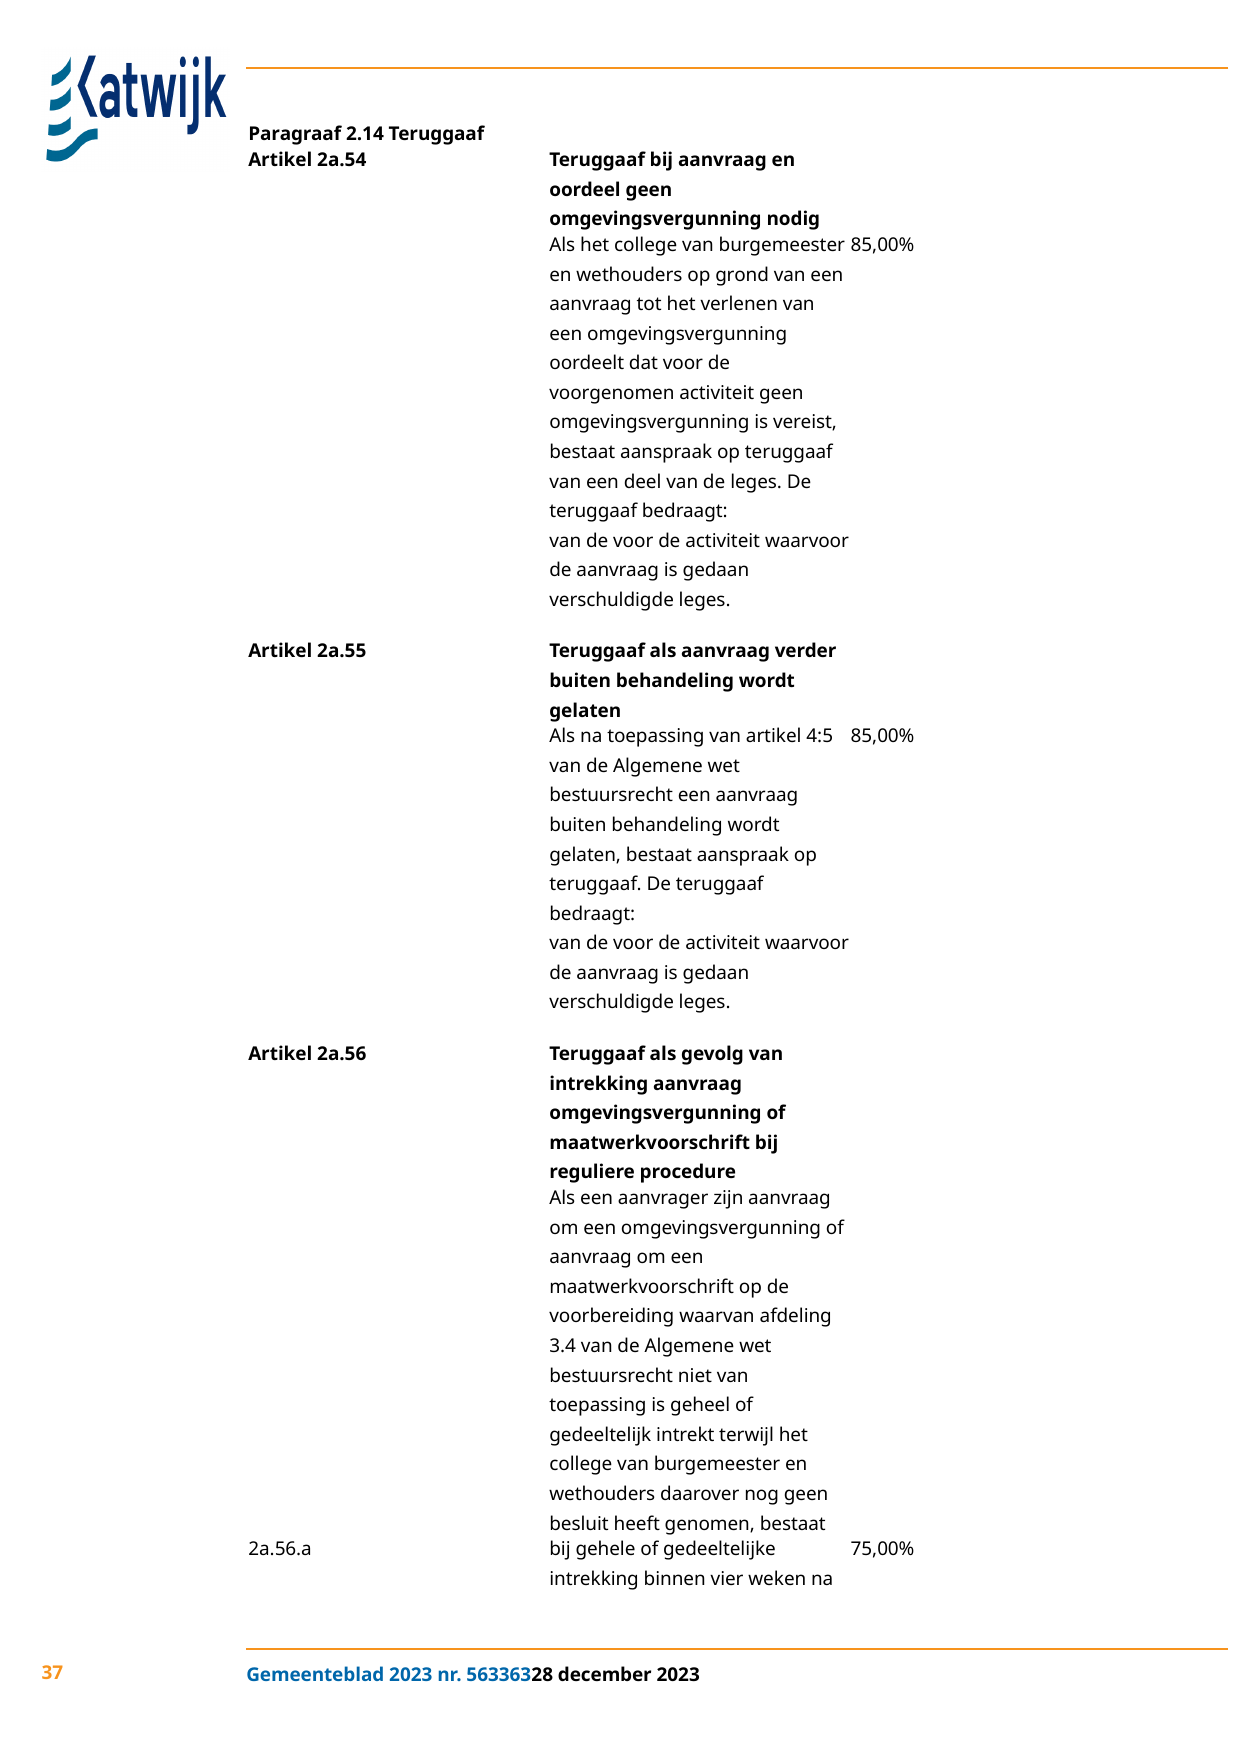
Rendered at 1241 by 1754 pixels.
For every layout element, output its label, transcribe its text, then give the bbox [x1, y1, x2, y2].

table_cell [248, 1184, 549, 1535]
table_cell 85,00% [850, 723, 1152, 1014]
table_cell Paragraaf 2.14 Teruggaaf [248, 121, 850, 146]
table_cell Artikel 2a.54 [248, 146, 549, 231]
table_cell Artikel 2a.55 [248, 638, 549, 722]
picture [41, 47, 231, 172]
table_cell [850, 121, 1152, 146]
table_cell Teruggaaf bij aanvraag en oordeel geen omgevingsvergunning nodig [549, 146, 850, 231]
table_cell [850, 146, 1152, 231]
table_cell [248, 95, 850, 121]
table_cell 85,00% [850, 231, 1152, 612]
table_cell Als na toepassing van artikel 4:5 van de Algemene wet bestuursrecht een aanvraag buiten behandeling wordt gelaten, bestaat aanspraak op teruggaaf. De teruggaaf bedraagt: van de voor de activiteit waarvoor de aanvraag is gedaan verschuldigde leges. [549, 723, 850, 1014]
table_cell [850, 638, 1152, 722]
table_cell [850, 1184, 1152, 1535]
table_cell 2a.56.a [248, 1535, 549, 1591]
table_cell [850, 1040, 1152, 1184]
table_cell [248, 1015, 850, 1040]
table_cell Teruggaaf als aanvraag verder buiten behandeling wordt gelaten [549, 638, 850, 722]
table_cell bij gehele of gedeeltelijke intrekking binnen vier weken na [549, 1535, 850, 1591]
table_cell [850, 95, 1152, 121]
table_cell [248, 723, 549, 1014]
table_cell Artikel 2a.56 [248, 1040, 549, 1184]
table_cell 75,00% [850, 1535, 1152, 1591]
table_cell [248, 612, 850, 638]
table_cell [850, 612, 1152, 638]
table_cell Teruggaaf als gevolg van intrekking aanvraag omgevingsvergunning of maatwerkvoorschrift bij reguliere procedure [549, 1040, 850, 1184]
table_cell Als het college van burgemeester en wethouders op grond van een aanvraag tot het verlenen van een omgevingsvergunning oordeelt dat voor de voorgenomen activiteit geen omgevingsvergunning is vereist, bestaat aanspraak op teruggaaf van een deel van de leges. De teruggaaf bedraagt: van de voor de activiteit waarvoor de aanvraag is gedaan verschuldigde leges. [549, 231, 850, 612]
table_cell Als een aanvrager zijn aanvraag om een omgevingsvergunning of aanvraag om een maatwerkvoorschrift op de voorbereiding waarvan afdeling 3.4 van de Algemene wet bestuursrecht niet van toepassing is geheel of gedeeltelijk intrekt terwijl het college van burgemeester en wethouders daarover nog geen besluit heeft genomen, bestaat [549, 1184, 850, 1535]
table_cell [850, 1015, 1152, 1040]
table_cell [248, 231, 549, 612]
